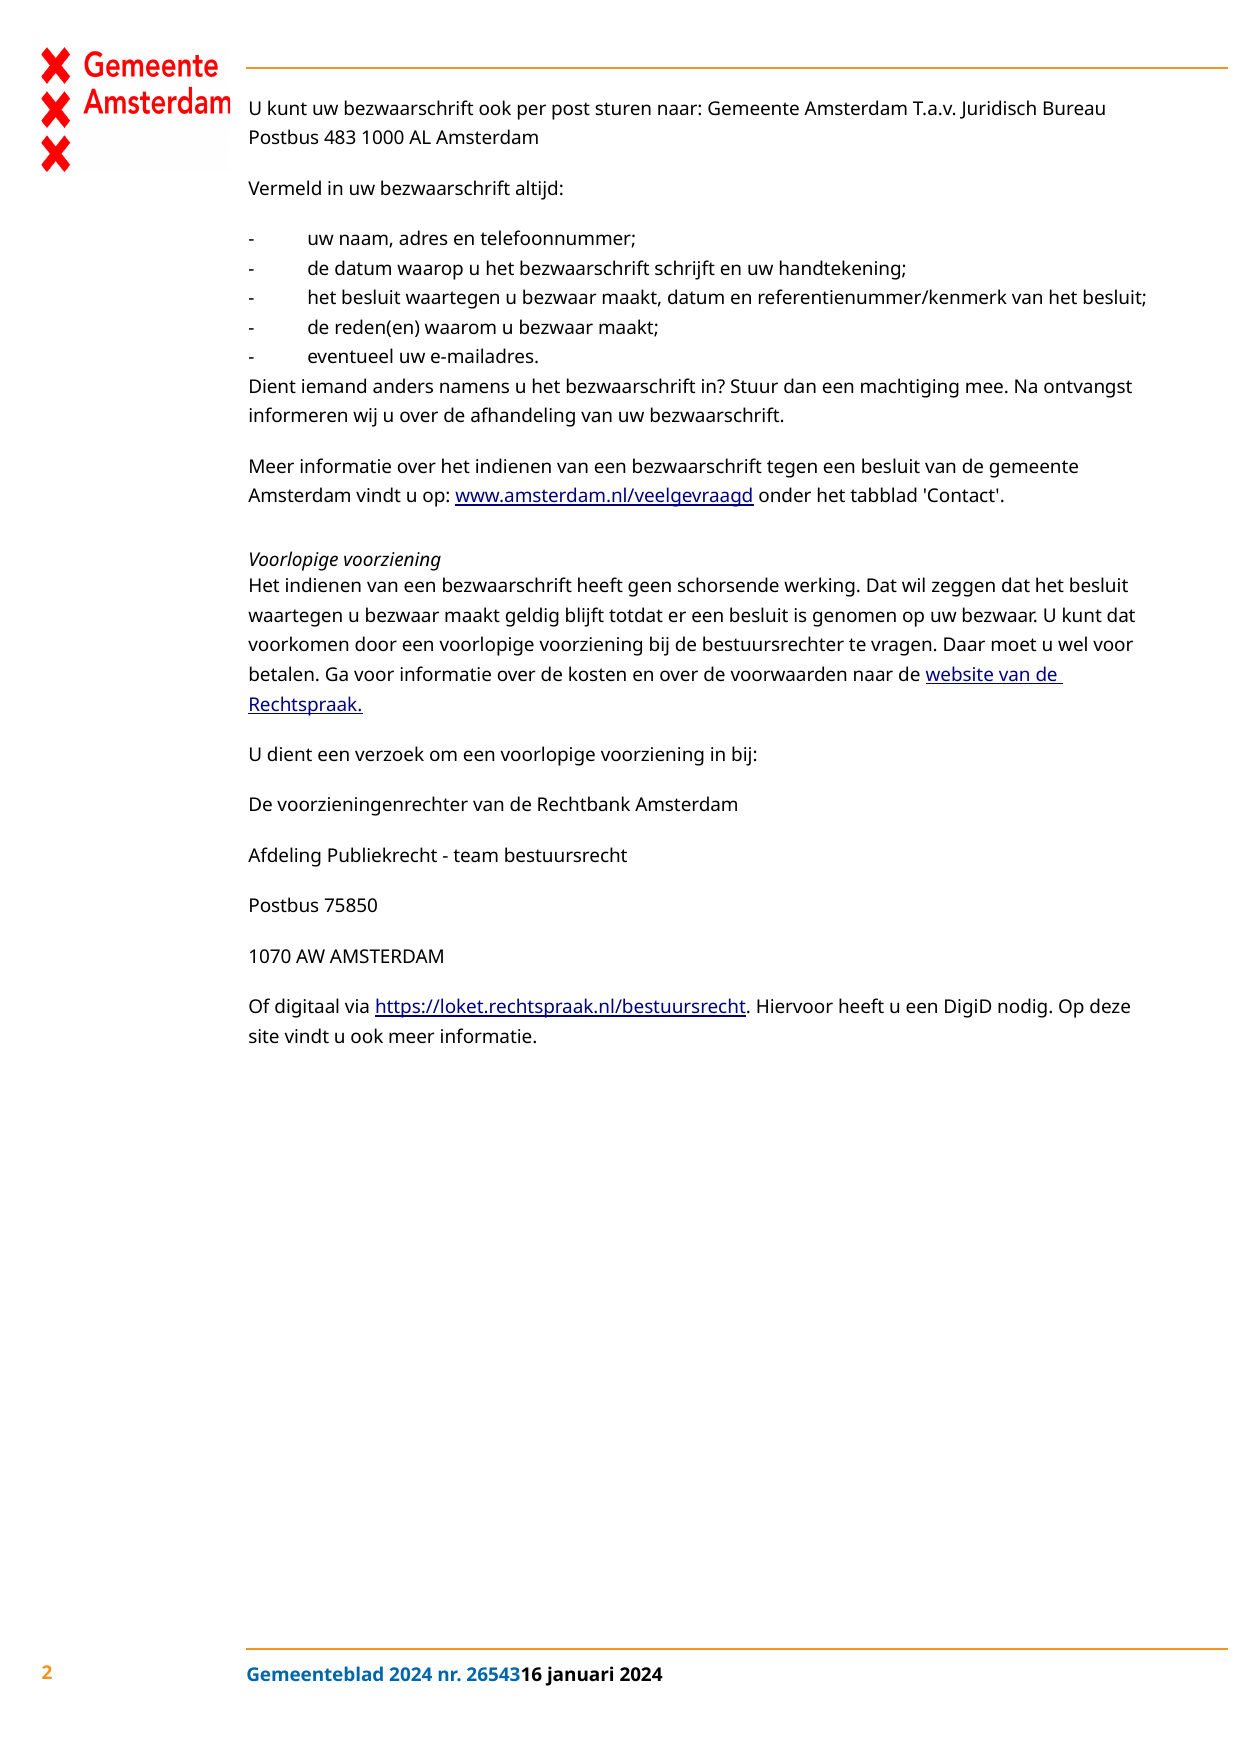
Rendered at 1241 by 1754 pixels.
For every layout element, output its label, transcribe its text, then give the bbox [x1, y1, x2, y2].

text De voorzieningenrechter van de Rechtbank Amsterdam [248, 792, 1152, 817]
text Dient iemand anders namens u het bezwaarschrift in? Stuur dan een machtiging mee. Na ontvangst informeren wij u over de afhandeling van uw bezwaarschrift. [248, 373, 1152, 428]
picture [41, 47, 231, 172]
list de datum waarop u het bezwaarschrift schrijft en uw handtekening; [248, 255, 1152, 281]
text Vermeld in uw bezwaarschrift altijd: [248, 175, 1152, 201]
text U dient een verzoek om een voorlopige voorziening in bij: [248, 741, 1152, 767]
text Of digitaal via https://loket.rechtspraak.nl/bestuursrecht. Hiervoor heeft u een DigiD nodig. Op deze site vindt u ook meer informatie. [248, 993, 1152, 1048]
text Afdeling Publiekrecht - team bestuursrecht [248, 842, 1152, 868]
list het besluit waartegen u bezwaar maakt, datum en referentienummer/kenmerk van het besluit; [248, 284, 1152, 310]
list eventueel uw e-mailadres. [248, 343, 1152, 369]
list uw naam, adres en telefoonnummer; [248, 225, 1152, 251]
text Postbus 75850 [248, 892, 1152, 918]
text Voorlopige voorziening [248, 547, 1152, 572]
text Het indienen van een bezwaarschrift heeft geen schorsende werking. Dat wil zeggen dat het besluit waartegen u bezwaar maakt geldig blijft totdat er een besluit is genomen op uw bezwaar. U kunt dat voorkomen door een voorlopige voorziening bij de bestuursrechter te vragen. Daar moet u wel voor betalen. Ga voor informatie over de kosten en over de voorwaarden naar de website van de Rechtspraak. [248, 572, 1152, 716]
text U kunt uw bezwaarschrift ook per post sturen naar: Gemeente Amsterdam T.a.v. Juridisch Bureau Postbus 483 1000 AL Amsterdam [248, 95, 1152, 150]
text 1070 AW AMSTERDAM [248, 943, 1152, 968]
list de reden(en) waarom u bezwaar maakt; [248, 314, 1152, 340]
text Meer informatie over het indienen van een bezwaarschrift tegen een besluit van de gemeente Amsterdam vindt u op: www.amsterdam.nl/veelgevraagd onder het tabblad 'Contact'. [248, 453, 1152, 508]
